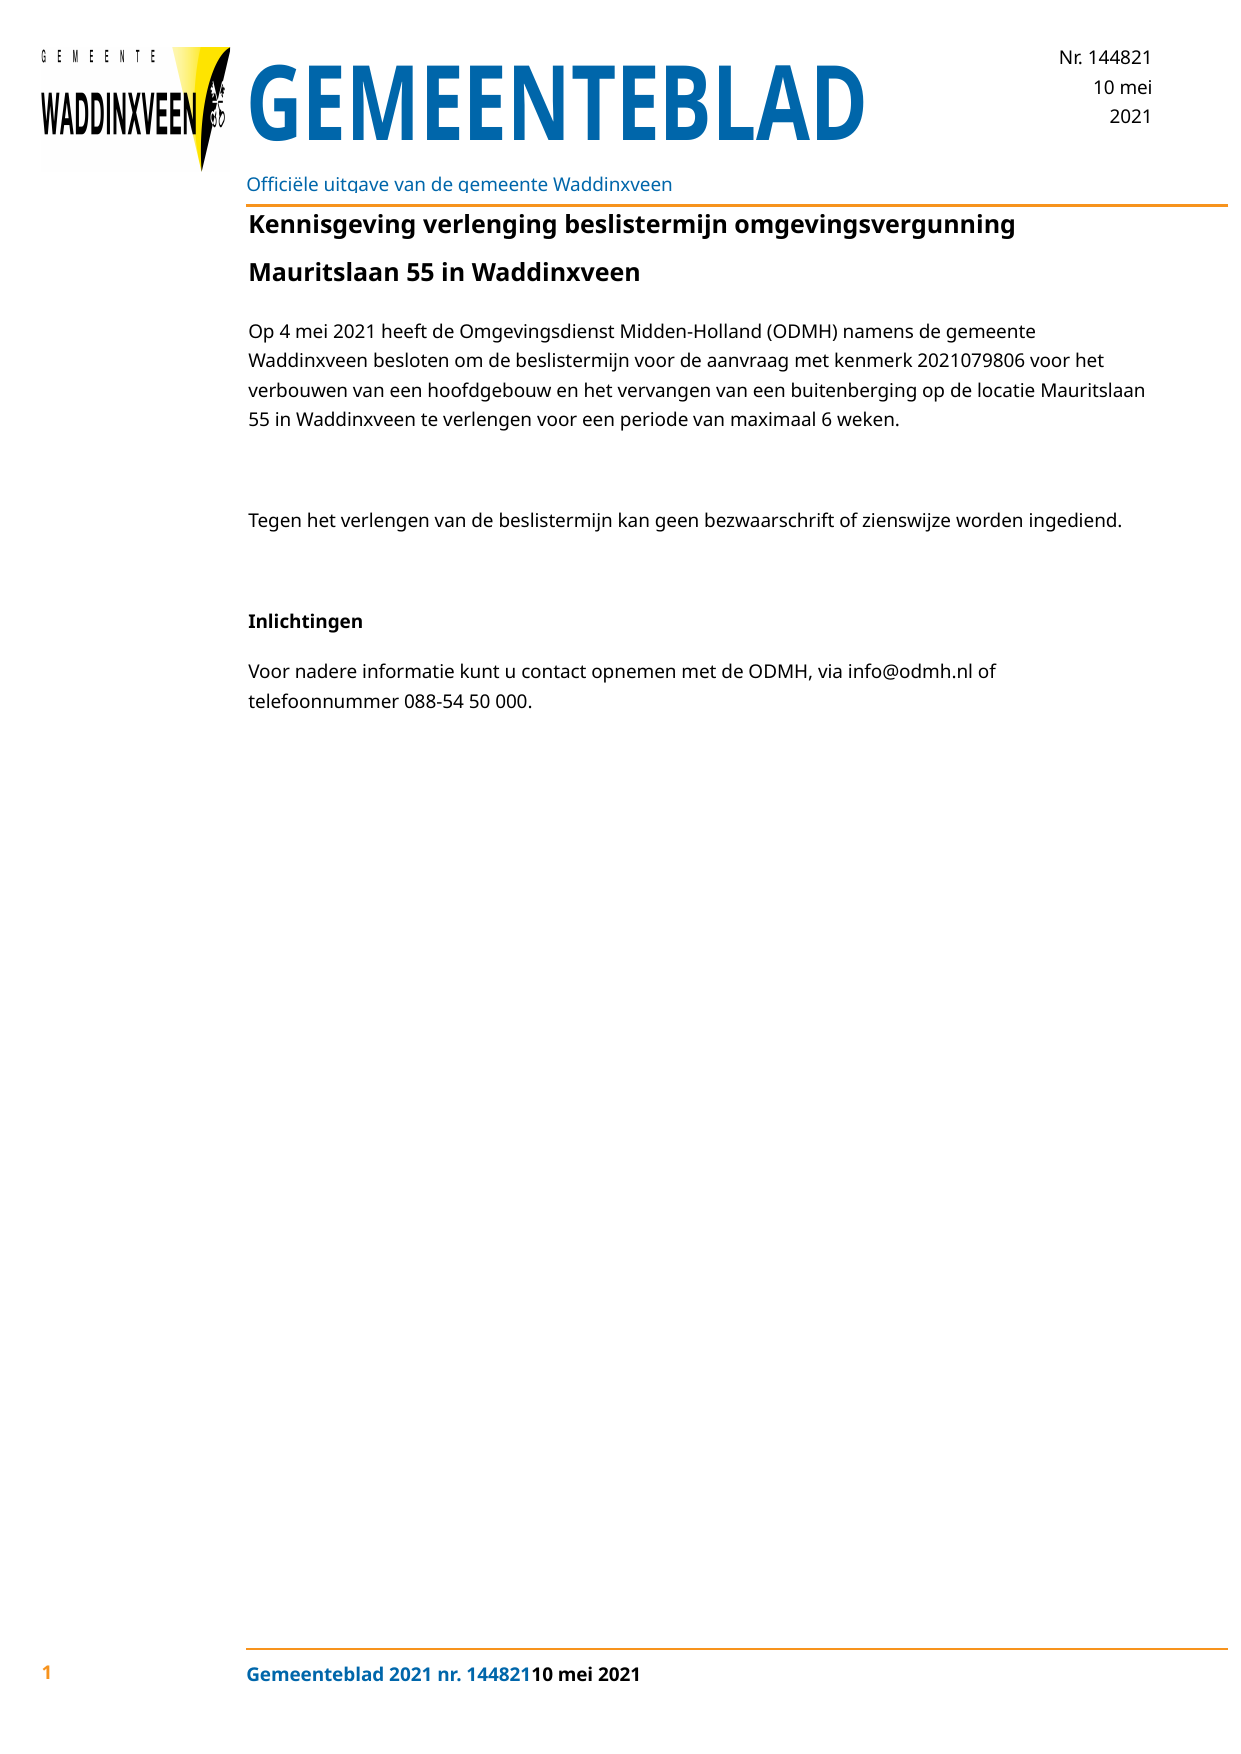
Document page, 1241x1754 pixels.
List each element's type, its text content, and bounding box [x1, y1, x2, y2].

text Voor nadere informatie kunt u contact opnemen met de ODMH, via info@odmh.nl of telefoonnummer 088-54 50 000. [248, 659, 1152, 714]
text Kennisgeving verlenging beslistermijn omgevingsvergunning Mauritslaan 55 in Waddinxveen [248, 207, 1152, 288]
picture [41, 47, 231, 172]
text Op 4 mei 2021 heeft de Omgevingsdienst Midden-Holland (ODMH) namens de gemeente Waddinxveen besloten om de beslistermijn voor de aanvraag met kenmerk 2021079806 voor het verbouwen van een hoofdgebouw en het vervangen van een buitenberging op de locatie Mauritslaan 55 in Waddinxveen te verlengen voor een periode van maximaal 6 weken. [248, 318, 1152, 432]
text Inlichtingen [248, 608, 1152, 634]
text Tegen het verlengen van de beslistermijn kan geen bezwaarschrift of zienswijze worden ingediend. [248, 507, 1152, 533]
